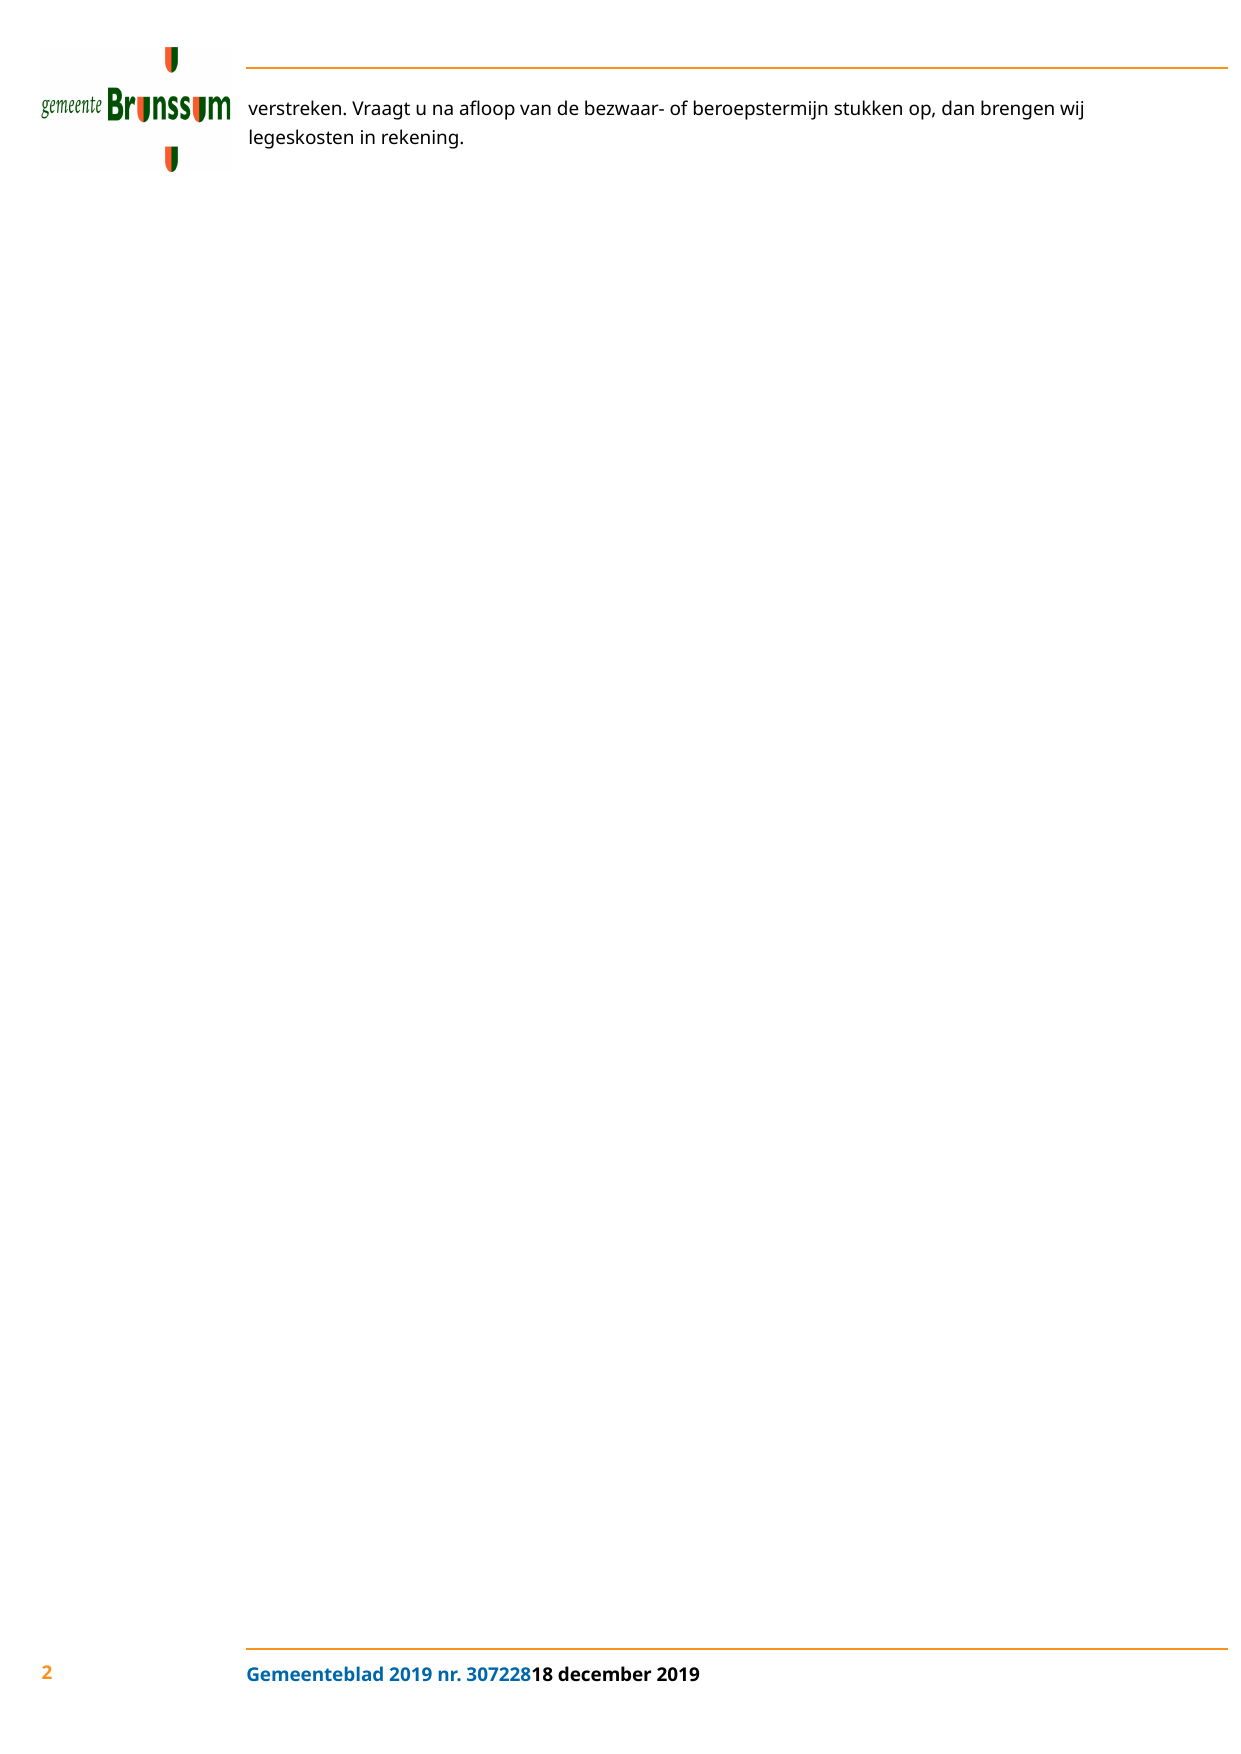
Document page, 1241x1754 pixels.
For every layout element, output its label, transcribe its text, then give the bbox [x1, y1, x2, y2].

text verstreken. Vraagt u na afloop van de bezwaar- of beroepstermijn stukken op, dan brengen wij legeskosten in rekening. [248, 95, 1152, 150]
picture [41, 47, 231, 172]
